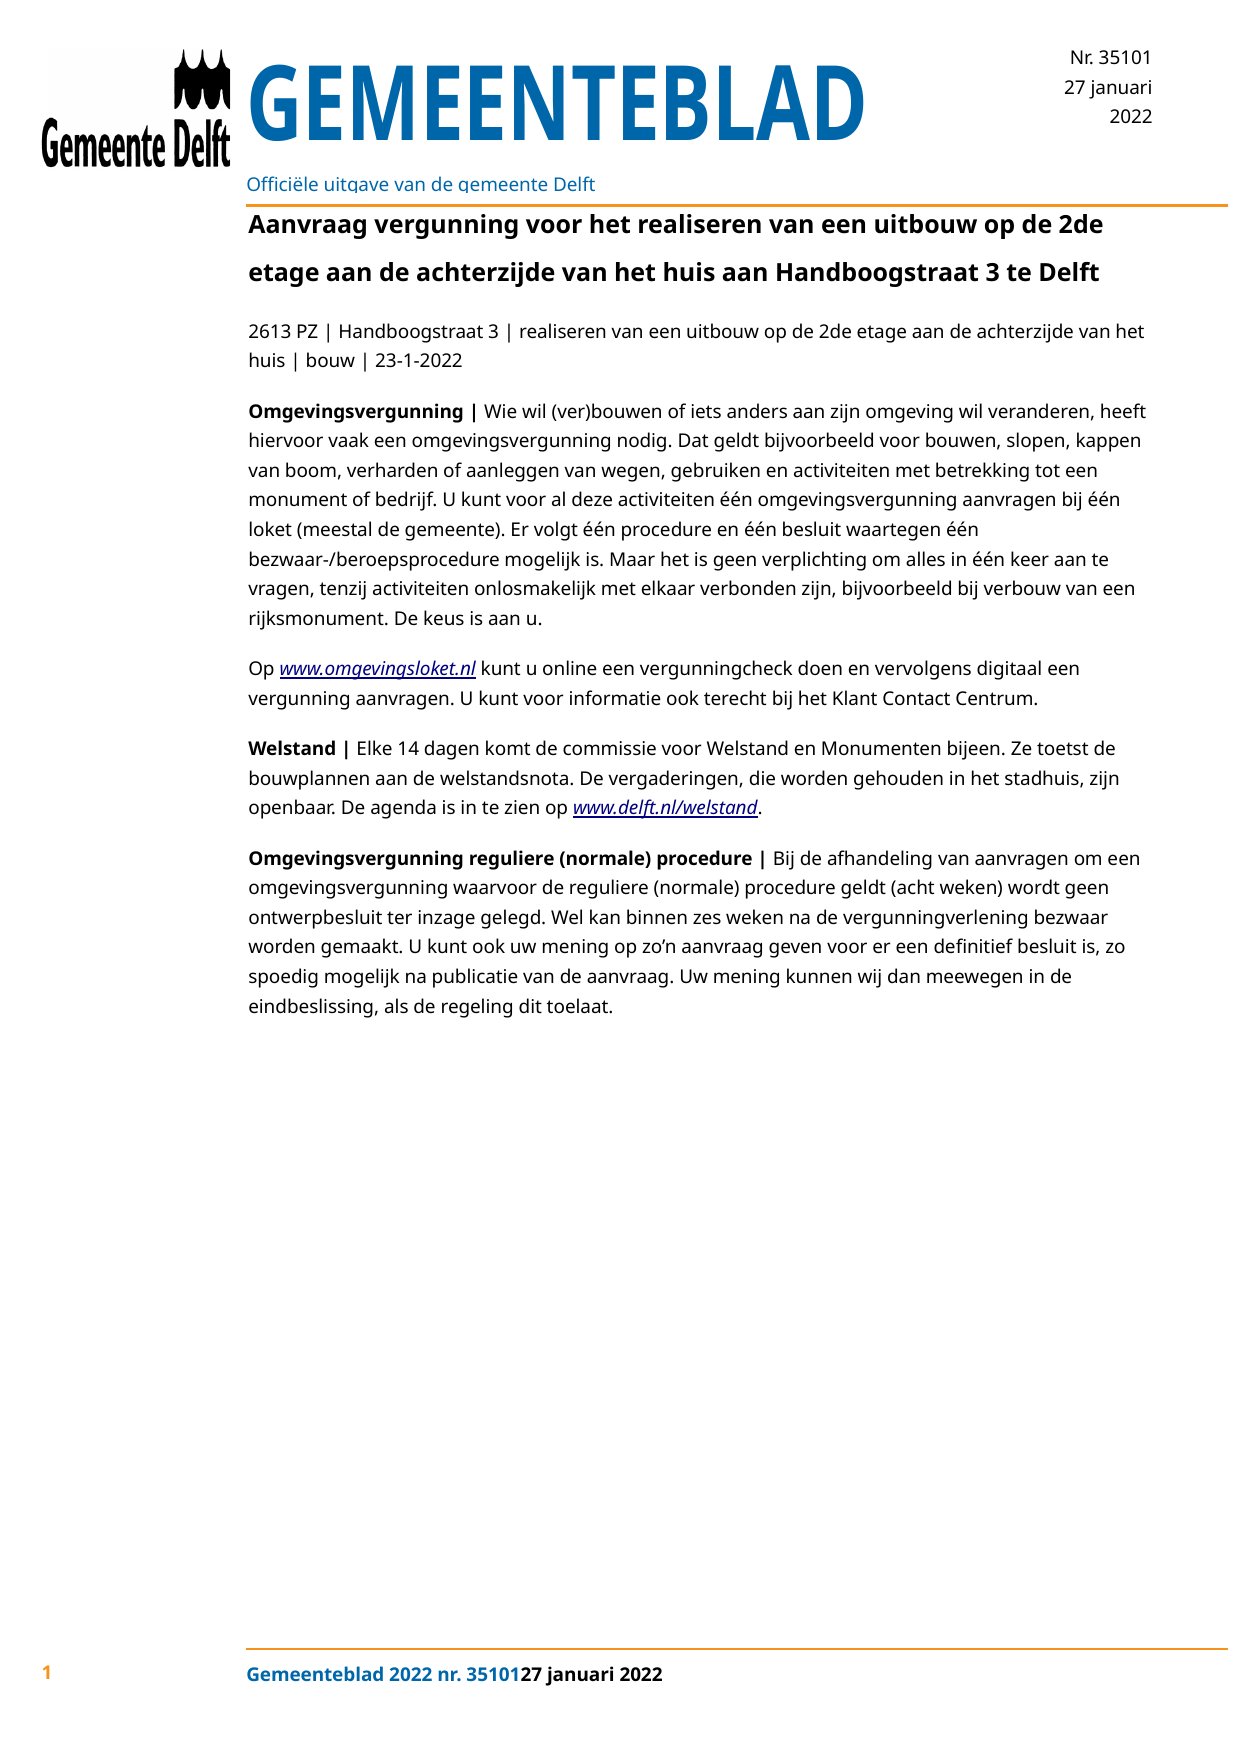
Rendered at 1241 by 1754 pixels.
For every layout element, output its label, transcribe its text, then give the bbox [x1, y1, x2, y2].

text Welstand | Elke 14 dagen komt de commissie voor Welstand en Monumenten bijeen. Ze toetst de bouwplannen aan de welstandsnota. De vergaderingen, die worden gehouden in het stadhuis, zijn openbaar. De agenda is in te zien op www.delft.nl/welstand. [248, 735, 1152, 820]
text Op www.omgevingsloket.nl kunt u online een vergunningcheck doen en vervolgens digitaal een vergunning aanvragen. U kunt voor informatie ook terecht bij het Klant Contact Centrum. [248, 655, 1152, 711]
picture [41, 47, 231, 172]
text Omgevingsvergunning | Wie wil (ver)bouwen of iets anders aan zijn omgeving wil veranderen, heeft hiervoor vaak een omgevingsvergunning nodig. Dat geldt bijvoorbeeld voor bouwen, slopen, kappen van boom, verharden of aanleggen van wegen, gebruiken en activiteiten met betrekking tot een monument of bedrijf. U kunt voor al deze activiteiten één omgevingsvergunning aanvragen bij één loket (meestal de gemeente). Er volgt één procedure en één besluit waartegen één bezwaar-/beroepsprocedure mogelijk is. Maar het is geen verplichting om alles in één keer aan te vragen, tenzij activiteiten onlosmakelijk met elkaar verbonden zijn, bijvoorbeeld bij verbouw van een rijksmonument. De keus is aan u. [248, 398, 1152, 631]
text 2613 PZ | Handboogstraat 3 | realiseren van een uitbouw op de 2de etage aan de achterzijde van het huis | bouw | 23-1-2022 [248, 318, 1152, 373]
text Omgevingsvergunning reguliere (normale) procedure | Bij de afhandeling van aanvragen om een omgevingsvergunning waarvoor de reguliere (normale) procedure geldt (acht weken) wordt geen ontwerpbesluit ter inzage gelegd. Wel kan binnen zes weken na de vergunningverlening bezwaar worden gemaakt. U kunt ook uw mening op zo’n aanvraag geven voor er een definitief besluit is, zo spoedig mogelijk na publicatie van de aanvraag. Uw mening kunnen wij dan meewegen in de eindbeslissing, als de regeling dit toelaat. [248, 845, 1152, 1019]
text Aanvraag vergunning voor het realiseren van een uitbouw op de 2de etage aan de achterzijde van het huis aan Handboogstraat 3 te Delft [248, 207, 1152, 288]
